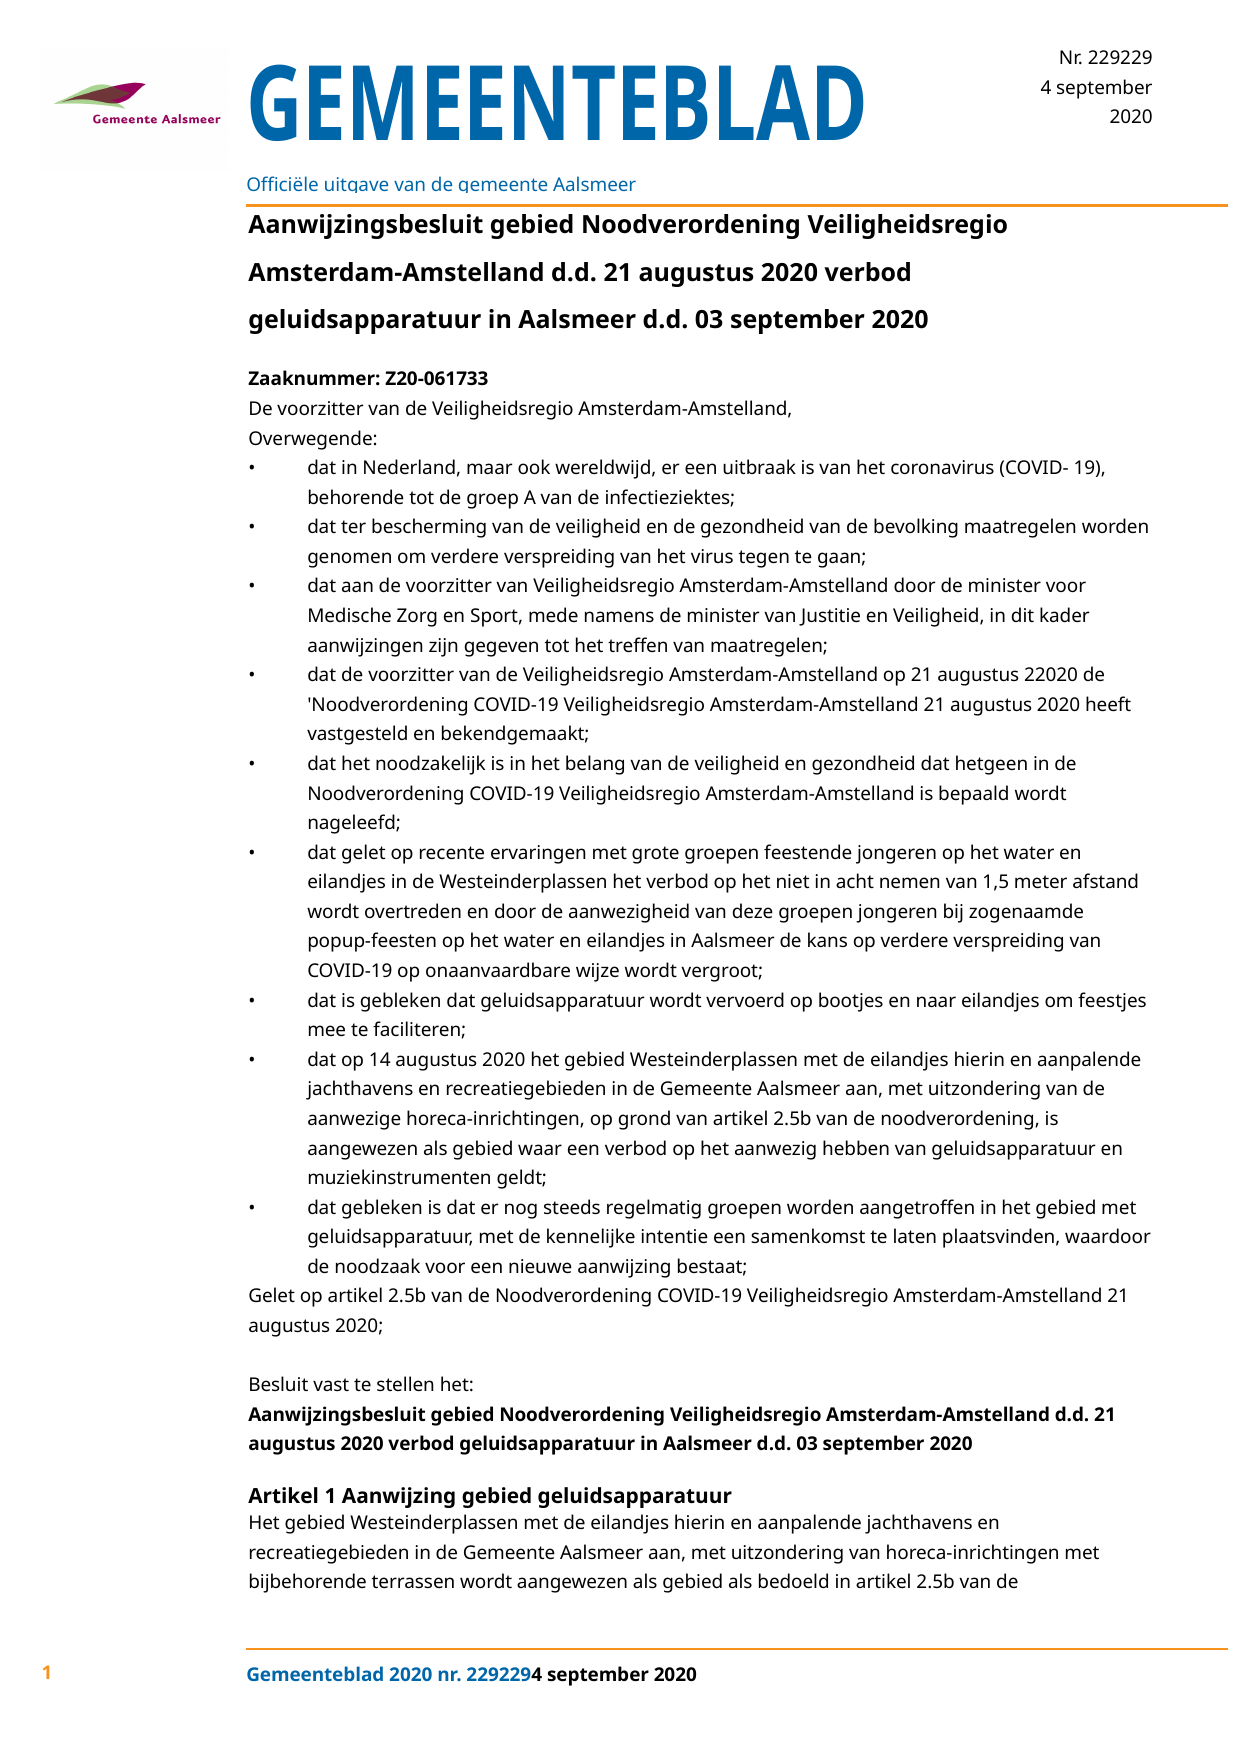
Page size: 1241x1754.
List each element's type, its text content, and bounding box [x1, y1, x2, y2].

list dat de voorzitter van de Veiligheidsregio Amsterdam-Amstelland op 21 augustus 22020 de 'Noodverordening COVID-19 Veiligheidsregio Amsterdam-Amstelland 21 augustus 2020 heeft vastgesteld en bekendgemaakt; [248, 661, 1152, 746]
list dat aan de voorzitter van Veiligheidsregio Amsterdam-Amstelland door de minister voor Medische Zorg en Sport, mede namens de minister van Justitie en Veiligheid, in dit kader aanwijzingen zijn gegeven tot het treffen van maatregelen; [248, 573, 1152, 657]
text Besluit vast te stellen het: [248, 1371, 1152, 1397]
list dat gelet op recente ervaringen met grote groepen feestende jongeren op het water en eilandjes in de Westeinderplassen het verbod op het niet in acht nemen van 1,5 meter afstand wordt overtreden en door de aanwezigheid van deze groepen jongeren bij zogenaamde popup-feesten op het water en eilandjes in Aalsmeer de kans op verdere verspreiding van COVID-19 op onaanvaardbare wijze wordt vergroot; [248, 839, 1152, 983]
text Artikel 1 Aanwijzing gebied geluidsapparatuur [248, 1481, 1152, 1509]
text Zaaknummer: Z20-061733 [248, 366, 1152, 391]
picture [41, 47, 231, 172]
list dat is gebleken dat geluidsapparatuur wordt vervoerd op bootjes en naar eilandjes om feestjes mee te faciliteren; [248, 987, 1152, 1042]
text Het gebied Westeinderplassen met de eilandjes hierin en aanpalende jachthavens en recreatiegebieden in de Gemeente Aalsmeer aan, met uitzondering van horeca-inrichtingen met bijbehorende terrassen wordt aangewezen als gebied als bedoeld in artikel 2.5b van de [248, 1509, 1152, 1594]
text Aanwijzingsbesluit gebied Noodverordening Veiligheidsregio Amsterdam-Amstelland d.d. 21 augustus 2020 verbod geluidsapparatuur in Aalsmeer d.d. 03 september 2020 [248, 1401, 1152, 1456]
text Aanwijzingsbesluit gebied Noodverordening Veiligheidsregio Amsterdam-Amstelland d.d. 21 augustus 2020 verbod geluidsapparatuur in Aalsmeer d.d. 03 september 2020 [248, 207, 1152, 336]
list dat het noodzakelijk is in het belang van de veiligheid en gezondheid dat hetgeen in de Noodverordening COVID-19 Veiligheidsregio Amsterdam-Amstelland is bepaald wordt nageleefd; [248, 750, 1152, 835]
text Gelet op artikel 2.5b van de Noodverordening COVID-19 Veiligheidsregio Amsterdam-Amstelland 21 augustus 2020; [248, 1283, 1152, 1338]
list dat ter bescherming van de veiligheid en de gezondheid van de bevolking maatregelen worden genomen om verdere verspreiding van het virus tegen te gaan; [248, 513, 1152, 569]
list dat gebleken is dat er nog steeds regelmatig groepen worden aangetroffen in het gebied met geluidsapparatuur, met de kennelijke intentie een samenkomst te laten plaatsvinden, waardoor de noodzaak voor een nieuwe aanwijzing bestaat; [248, 1194, 1152, 1279]
text De voorzitter van de Veiligheidsregio Amsterdam-Amstelland, [248, 395, 1152, 421]
text Overwegende: [248, 425, 1152, 450]
list dat op 14 augustus 2020 het gebied Westeinderplassen met de eilandjes hierin en aanpalende jachthavens en recreatiegebieden in de Gemeente Aalsmeer aan, met uitzondering van de aanwezige horeca-inrichtingen, op grond van artikel 2.5b van de noodverordening, is aangewezen als gebied waar een verbod op het aanwezig hebben van geluidsapparatuur en muziekinstrumenten geldt; [248, 1046, 1152, 1190]
list dat in Nederland, maar ook wereldwijd, er een uitbraak is van het coronavirus (COVID- 19), behorende tot de groep A van de infectieziektes; [248, 454, 1152, 509]
